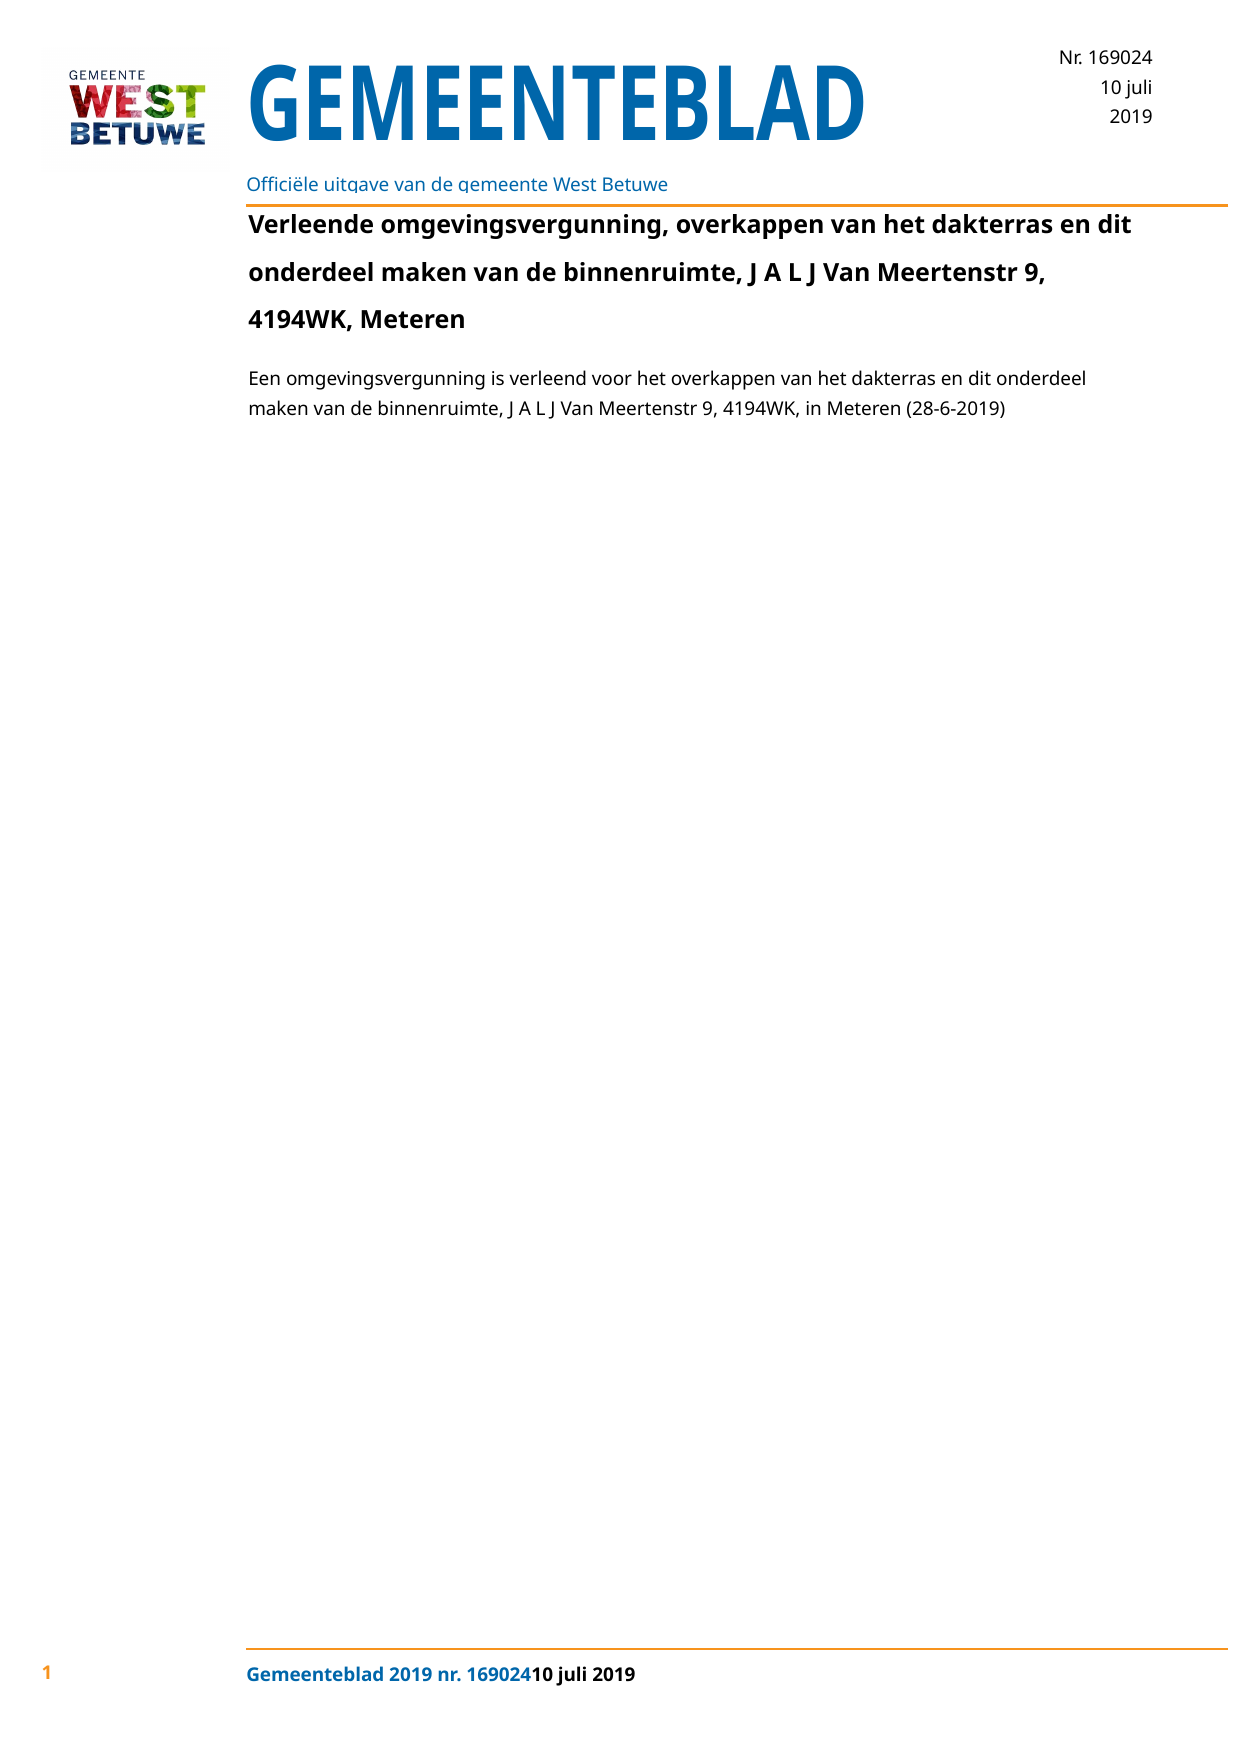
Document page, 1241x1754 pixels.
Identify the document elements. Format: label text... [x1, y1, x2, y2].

text Een omgevingsvergunning is verleend voor het overkappen van het dakterras en dit onderdeel maken van de binnenruimte, J A L J Van Meertenstr 9, 4194WK, in Meteren (28-6-2019) [248, 366, 1152, 421]
text Verleende omgevingsvergunning, overkappen van het dakterras en dit onderdeel maken van de binnenruimte, J A L J Van Meertenstr 9, 4194WK, Meteren [248, 207, 1152, 336]
picture [41, 47, 231, 172]
